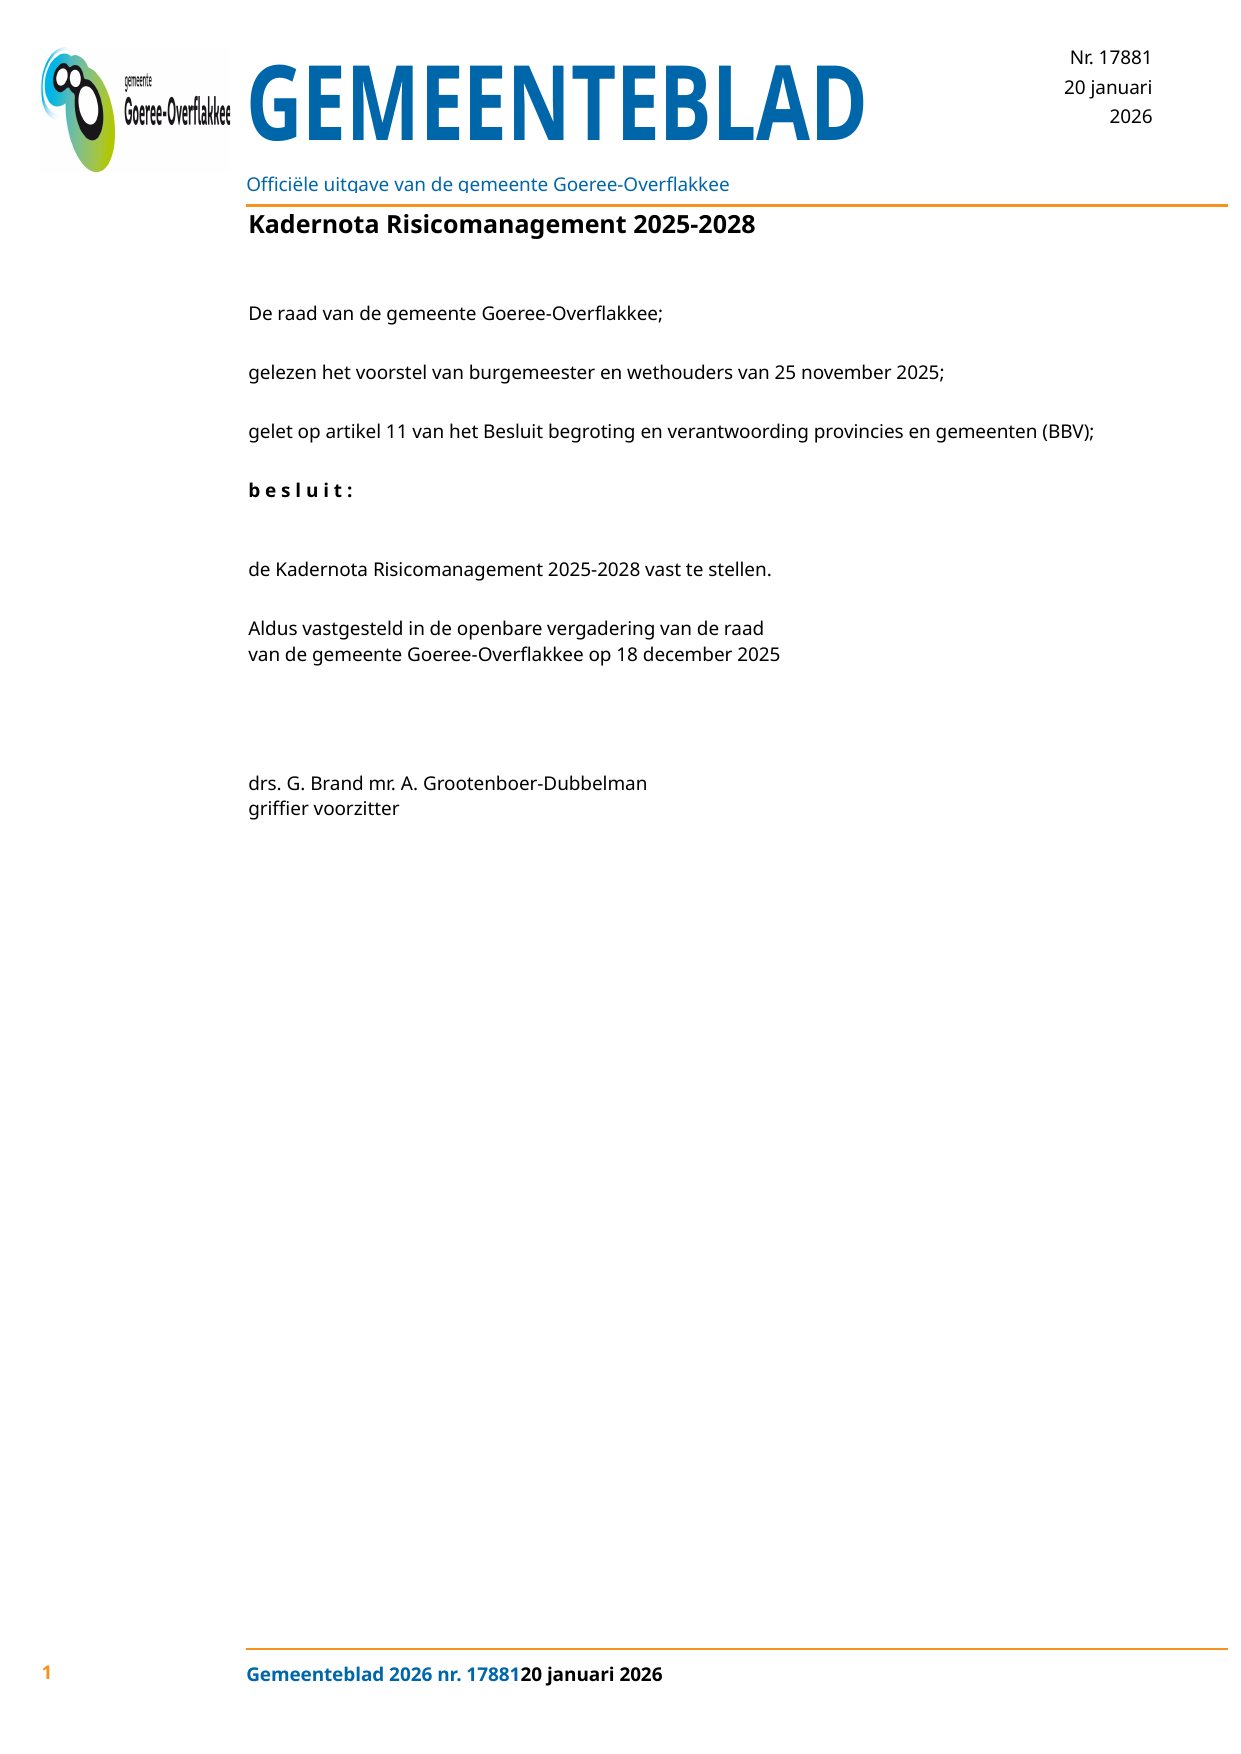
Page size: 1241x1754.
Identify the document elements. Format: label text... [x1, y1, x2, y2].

text Aldus vastgesteld in de openbare vergadering van de raad [248, 615, 1152, 641]
text van de gemeente Goeree-Overflakkee op 18 december 2025 [248, 641, 1152, 667]
text b e s l u i t : [248, 477, 1152, 503]
text gelezen het voorstel van burgemeester en wethouders van 25 november 2025; [248, 359, 1152, 385]
text griffier voorzitter [248, 796, 1152, 821]
text gelet op artikel 11 van het Besluit begroting en verantwoording provincies en gemeenten (BBV); [248, 418, 1152, 444]
text drs. G. Brand mr. A. Grootenboer-Dubbelman [248, 770, 1152, 796]
picture [41, 47, 231, 172]
text de Kadernota Risicomanagement 2025-2028 vast te stellen. [248, 556, 1152, 582]
text De raad van de gemeente Goeree-Overflakkee; [248, 300, 1152, 326]
text Kadernota Risicomanagement 2025-2028 [248, 207, 1152, 241]
